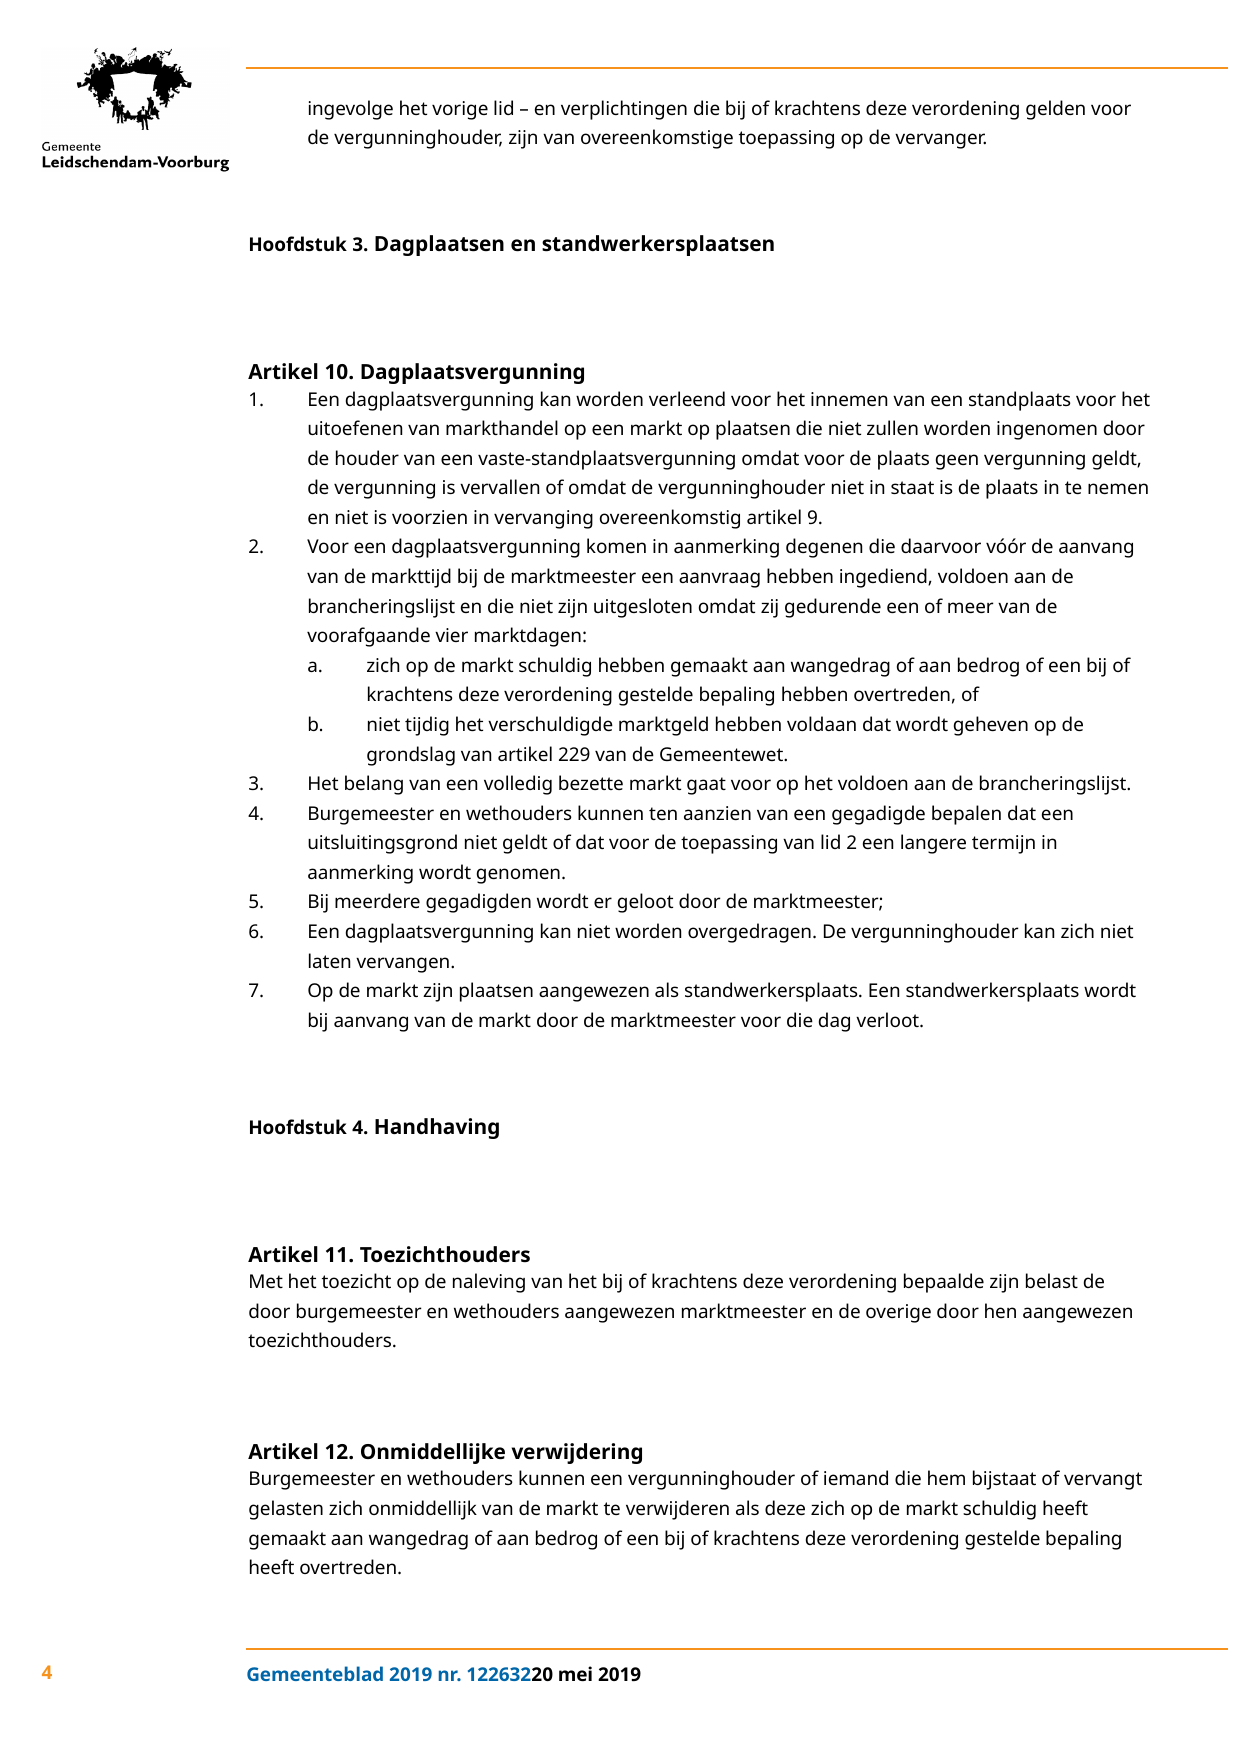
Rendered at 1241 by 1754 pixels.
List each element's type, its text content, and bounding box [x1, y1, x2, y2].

list Bij meerdere gegadigden wordt er geloot door de marktmeester; [248, 889, 1152, 914]
text Burgemeester en wethouders kunnen een vergunninghouder of iemand die hem bijstaat of vervangt gelasten zich onmiddellijk van de markt te verwijderen als deze zich op de markt schuldig heeft gemaakt aan wangedrag of aan bedrog of een bij of krachtens deze verordening gestelde bepaling heeft overtreden. [248, 1466, 1152, 1580]
list Op de markt zijn plaatsen aangewezen als standwerkersplaats. Een standwerkersplaats wordt bij aanvang van de markt door de marktmeester voor die dag verloot. [248, 977, 1152, 1033]
text Artikel 12. Onmiddellijke verwijdering [248, 1437, 1152, 1466]
list Een dagplaatsvergunning kan niet worden overgedragen. De vergunninghouder kan zich niet laten vervangen. [248, 918, 1152, 973]
text Artikel 10. Dagplaatsvergunning [248, 357, 1152, 386]
text Hoofdstuk 3. Dagplaatsen en standwerkersplaatsen [248, 229, 1152, 258]
list zich op de markt schuldig hebben gemaakt aan wangedrag of aan bedrog of een bij of krachtens deze verordening gestelde bepaling hebben overtreden, of [307, 652, 1152, 707]
text Hoofdstuk 4. Handhaving [248, 1112, 1152, 1140]
list Een dagplaatsvergunning kan worden verleend voor het innemen van een standplaats voor het uitoefenen van markthandel op een markt op plaatsen die niet zullen worden ingenomen door de houder van een vaste-standplaatsvergunning omdat voor de plaats geen vergunning geldt, de vergunning is vervallen of omdat de vergunninghouder niet in staat is de plaats in te nemen en niet is voorzien in vervanging overeenkomstig artikel 9. [248, 386, 1152, 530]
list Burgemeester en wethouders kunnen ten aanzien van een gegadigde bepalen dat een uitsluitingsgrond niet geldt of dat voor de toepassing van lid 2 een langere termijn in aanmerking wordt genomen. [248, 800, 1152, 885]
text Met het toezicht op de naleving van het bij of krachtens deze verordening bepaalde zijn belast de door burgemeester en wethouders aangewezen marktmeester en de overige door hen aangewezen toezichthouders. [248, 1268, 1152, 1353]
picture [41, 47, 231, 172]
list Het belang van een volledig bezette markt gaat voor op het voldoen aan de brancheringslijst. [248, 770, 1152, 796]
list Voor een dagplaatsvergunning komen in aanmerking degenen die daarvoor vóór de aanvang van de markttijd bij de marktmeester een aanvraag hebben ingediend, voldoen aan de brancheringslijst en die niet zijn uitgesloten omdat zij gedurende een of meer van de voorafgaande vier marktdagen: [248, 534, 1152, 648]
list niet tijdig het verschuldigde marktgeld hebben voldaan dat wordt geheven op de grondslag van artikel 229 van de Gemeentewet. [307, 711, 1152, 766]
list ingevolge het vorige lid – en verplichtingen die bij of krachtens deze verordening gelden voor de vergunninghouder, zijn van overeenkomstige toepassing op de vervanger. [248, 95, 1152, 150]
text Artikel 11. Toezichthouders [248, 1240, 1152, 1268]
